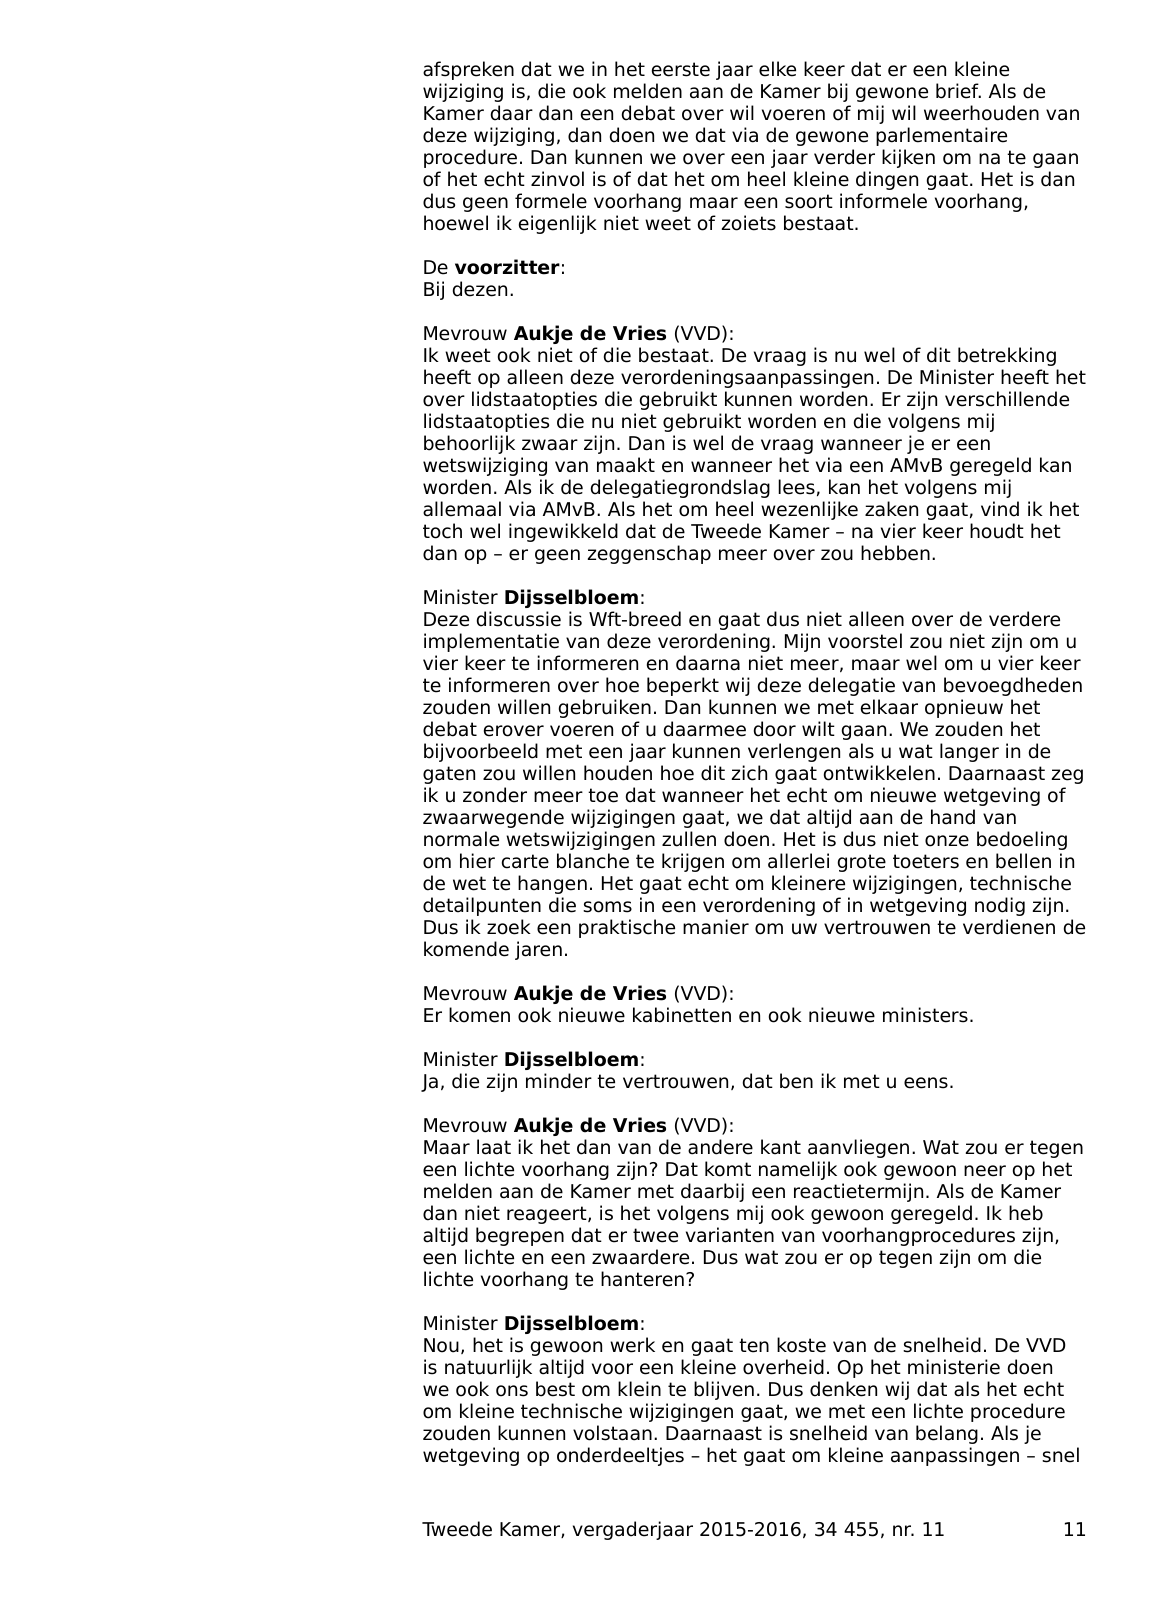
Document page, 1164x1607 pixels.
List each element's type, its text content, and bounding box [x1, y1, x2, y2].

text Er komen ook nieuwe kabinetten en ook nieuwe ministers. [422, 1005, 1087, 1027]
text Nou, het is gewoon werk en gaat ten koste van de snelheid. De VVD is natuurlijk altijd voor een kleine overheid. Op het ministerie doen we ook ons best om klein te blijven. Dus denken wij dat als het echt om kleine technische wijzigingen gaat, we met een lichte procedure zouden kunnen volstaan. Daarnaast is snelheid van belang. Als je wetgeving op onderdeeltjes – het gaat om kleine aanpassingen – snel [422, 1335, 1087, 1467]
text Bij dezen. [422, 279, 1087, 301]
text Minister Dijsselbloem: [422, 1313, 1087, 1335]
text Maar laat ik het dan van de andere kant aanvliegen. Wat zou er tegen een lichte voorhang zijn? Dat komt namelijk ook gewoon neer op het melden aan de Kamer met daarbij een reactietermijn. Als de Kamer dan niet reageert, is het volgens mij ook gewoon geregeld. Ik heb altijd begrepen dat er twee varianten van voorhangprocedures zijn, een lichte en een zwaardere. Dus wat zou er op tegen zijn om die lichte voorhang te hanteren? [422, 1137, 1087, 1291]
text Ik weet ook niet of die bestaat. De vraag is nu wel of dit betrekking heeft op alleen deze verordeningsaanpassingen. De Minister heeft het over lidstaatopties die gebruikt kunnen worden. Er zijn verschillende lidstaatopties die nu niet gebruikt worden en die volgens mij behoorlijk zwaar zijn. Dan is wel de vraag wanneer je er een wetswijziging van maakt en wanneer het via een AMvB geregeld kan worden. Als ik de delegatiegrondslag lees, kan het volgens mij allemaal via AMvB. Als het om heel wezenlijke zaken gaat, vind ik het toch wel ingewikkeld dat de Tweede Kamer – na vier keer houdt het dan op – er geen zeggenschap meer over zou hebben. [422, 345, 1087, 565]
text Deze discussie is Wft-breed en gaat dus niet alleen over de verdere implementatie van deze verordening. Mijn voorstel zou niet zijn om u vier keer te informeren en daarna niet meer, maar wel om u vier keer te informeren over hoe beperkt wij deze delegatie van bevoegdheden zouden willen gebruiken. Dan kunnen we met elkaar opnieuw het debat erover voeren of u daarmee door wilt gaan. We zouden het bijvoorbeeld met een jaar kunnen verlengen als u wat langer in de gaten zou willen houden hoe dit zich gaat ontwikkelen. Daarnaast zeg ik u zonder meer toe dat wanneer het echt om nieuwe wetgeving of zwaarwegende wijzigingen gaat, we dat altijd aan de hand van normale wetswijzigingen zullen doen. Het is dus niet onze bedoeling om hier carte blanche te krijgen om allerlei grote toeters en bellen in de wet te hangen. Het gaat echt om kleinere wijzigingen, technische detailpunten die soms in een verordening of in wetgeving nodig zijn. Dus ik zoek een praktische manier om uw vertrouwen te verdienen de komende jaren. [422, 609, 1087, 961]
text Minister Dijsselbloem: [422, 1049, 1087, 1071]
text Minister Dijsselbloem: [422, 587, 1087, 609]
text afspreken dat we in het eerste jaar elke keer dat er een kleine wijziging is, die ook melden aan de Kamer bij gewone brief. Als de Kamer daar dan een debat over wil voeren of mij wil weerhouden van deze wijziging, dan doen we dat via de gewone parlementaire procedure. Dan kunnen we over een jaar verder kijken om na te gaan of het echt zinvol is of dat het om heel kleine dingen gaat. Het is dan dus geen formele voorhang maar een soort informele voorhang, hoewel ik eigenlijk niet weet of zoiets bestaat. [422, 59, 1087, 235]
text De voorzitter: [422, 257, 1087, 279]
text Mevrouw Aukje de Vries (VVD): [422, 323, 1087, 345]
text Mevrouw Aukje de Vries (VVD): [422, 983, 1087, 1005]
text Ja, die zijn minder te vertrouwen, dat ben ik met u eens. [422, 1071, 1087, 1093]
text Mevrouw Aukje de Vries (VVD): [422, 1115, 1087, 1137]
